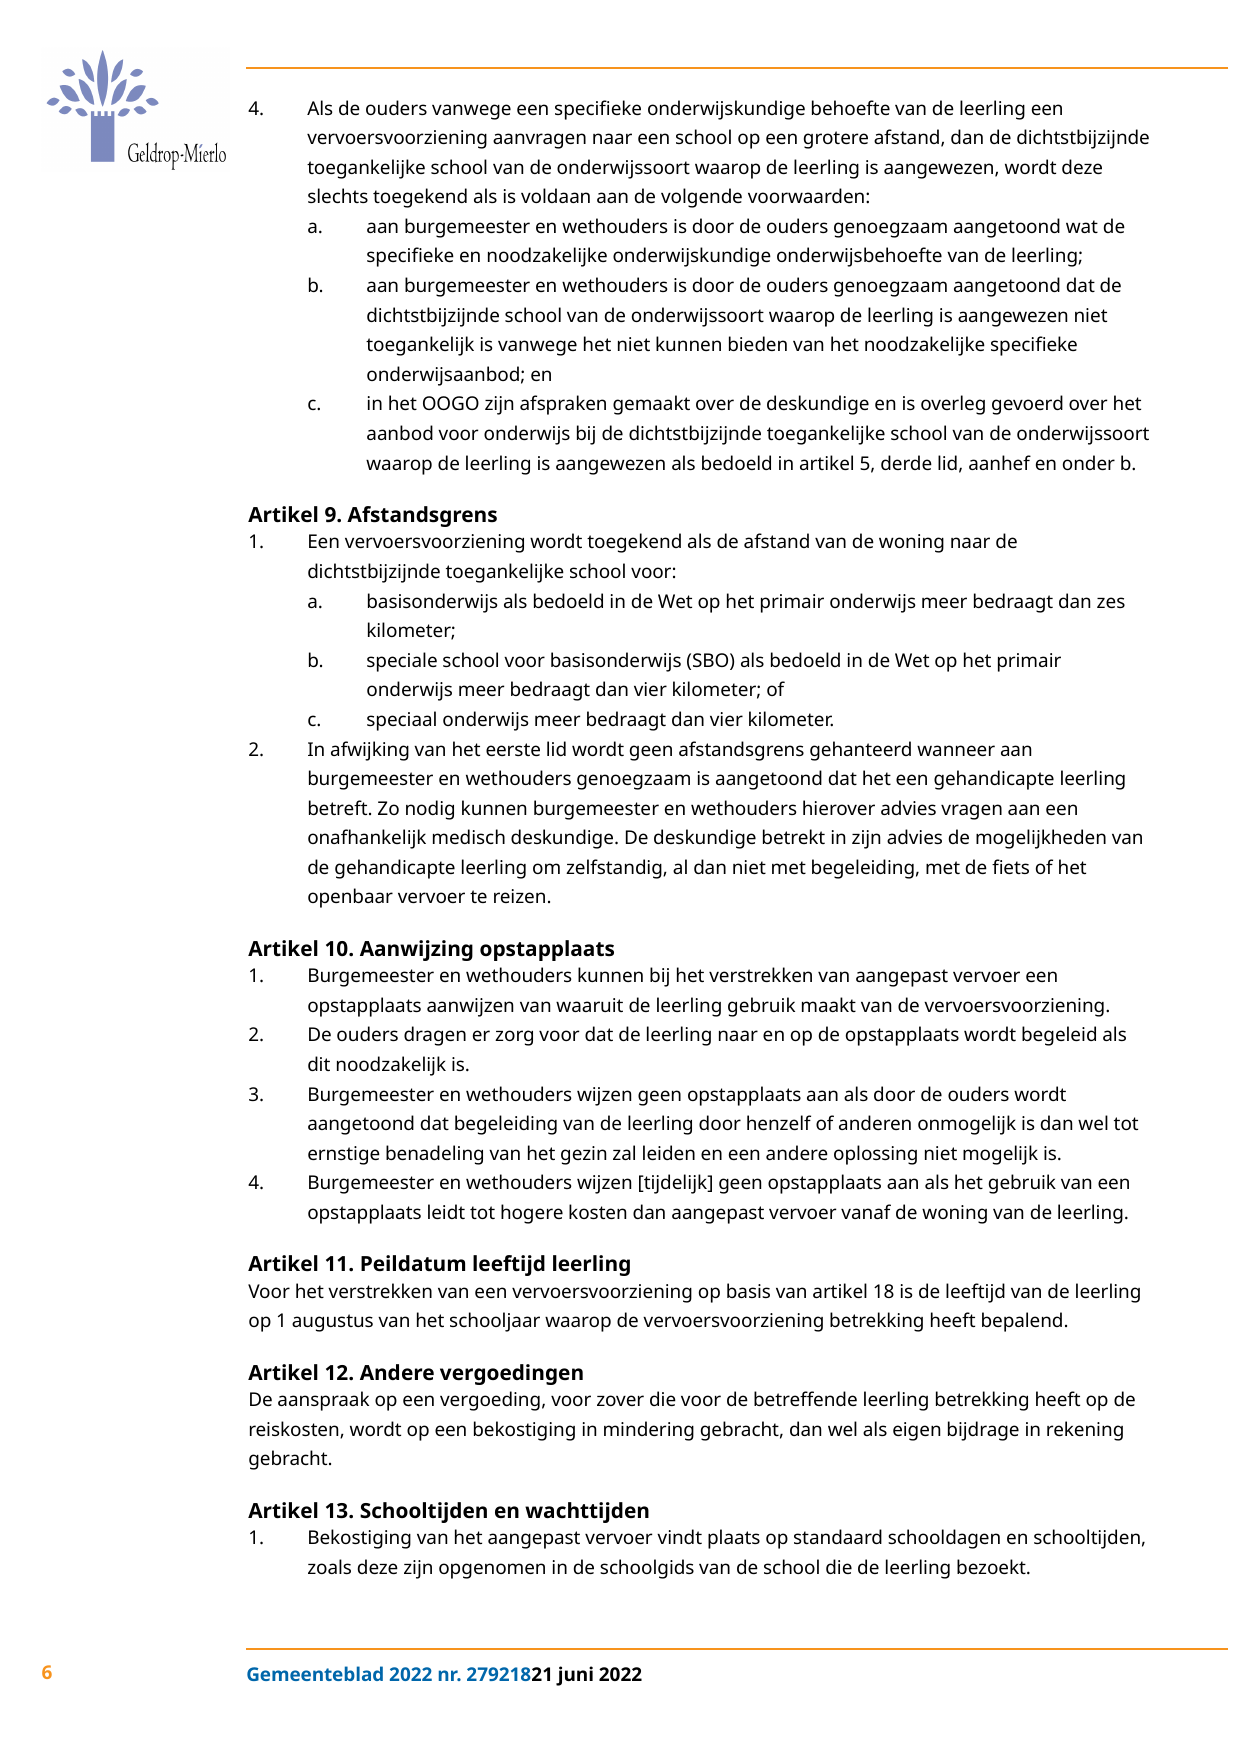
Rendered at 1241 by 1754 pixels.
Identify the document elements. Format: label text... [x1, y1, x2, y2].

list Een vervoersvoorziening wordt toegekend als de afstand van de woning naar de dichtstbijzijnde toegankelijke school voor: [248, 529, 1152, 584]
list speciale school voor basisonderwijs (SBO) als bedoeld in de Wet op het primair onderwijs meer bedraagt dan vier kilometer; of [307, 647, 1152, 702]
list aan burgemeester en wethouders is door de ouders genoegzaam aangetoond wat de specifieke en noodzakelijke onderwijskundige onderwijsbehoefte van de leerling; [307, 213, 1152, 268]
text Artikel 9. Afstandsgrens [248, 500, 1152, 529]
list aan burgemeester en wethouders is door de ouders genoegzaam aangetoond dat de dichtstbijzijnde school van de onderwijssoort waarop de leerling is aangewezen niet toegankelijk is vanwege het niet kunnen bieden van het noodzakelijke specifieke onderwijsaanbod; en [307, 272, 1152, 387]
text Artikel 13. Schooltijden en wachttijden [248, 1496, 1152, 1524]
list Burgemeester en wethouders wijzen geen opstapplaats aan als door de ouders wordt aangetoond dat begeleiding van de leerling door henzelf of anderen onmogelijk is dan wel tot ernstige benadeling van het gezin zal leiden en een andere oplossing niet mogelijk is. [248, 1081, 1152, 1166]
text Voor het verstrekken van een vervoersvoorziening op basis van artikel 18 is de leeftijd van de leerling op 1 augustus van het schooljaar waarop de vervoersvoorziening betrekking heeft bepalend. [248, 1278, 1152, 1333]
list In afwijking van het eerste lid wordt geen afstandsgrens gehanteerd wanneer aan burgemeester en wethouders genoegzaam is aangetoond dat het een gehandicapte leerling betreft. Zo nodig kunnen burgemeester en wethouders hierover advies vragen aan een onafhankelijk medisch deskundige. De deskundige betrekt in zijn advies de mogelijkheden van de gehandicapte leerling om zelfstandig, al dan niet met begeleiding, met de fiets of het openbaar vervoer te reizen. [248, 736, 1152, 909]
list Burgemeester en wethouders wijzen [tijdelijk] geen opstapplaats aan als het gebruik van een opstapplaats leidt tot hogere kosten dan aangepast vervoer vanaf de woning van de leerling. [248, 1169, 1152, 1225]
picture [41, 47, 231, 172]
list basisonderwijs als bedoeld in de Wet op het primair onderwijs meer bedraagt dan zes kilometer; [307, 588, 1152, 643]
text De aanspraak op een vergoeding, voor zover die voor de betreffende leerling betrekking heeft op de reiskosten, wordt op een bekostiging in mindering gebracht, dan wel als eigen bijdrage in rekening gebracht. [248, 1386, 1152, 1471]
text Artikel 12. Andere vergoedingen [248, 1358, 1152, 1386]
list De ouders dragen er zorg voor dat de leerling naar en op de opstapplaats wordt begeleid als dit noodzakelijk is. [248, 1022, 1152, 1077]
list Bekostiging van het aangepast vervoer vindt plaats op standaard schooldagen en schooltijden, zoals deze zijn opgenomen in de schoolgids van de school die de leerling bezoekt. [248, 1524, 1152, 1580]
list speciaal onderwijs meer bedraagt dan vier kilometer. [307, 706, 1152, 732]
list Burgemeester en wethouders kunnen bij het verstrekken van aangepast vervoer een opstapplaats aanwijzen van waaruit de leerling gebruik maakt van de vervoersvoorziening. [248, 962, 1152, 1018]
text Artikel 10. Aanwijzing opstapplaats [248, 934, 1152, 962]
list Als de ouders vanwege een specifieke onderwijskundige behoefte van de leerling een vervoersvoorziening aanvragen naar een school op een grotere afstand, dan de dichtstbijzijnde toegankelijke school van de onderwijssoort waarop de leerling is aangewezen, wordt deze slechts toegekend als is voldaan aan de volgende voorwaarden: [248, 95, 1152, 209]
list in het OOGO zijn afspraken gemaakt over de deskundige en is overleg gevoerd over het aanbod voor onderwijs bij de dichtstbijzijnde toegankelijke school van de onderwijssoort waarop de leerling is aangewezen als bedoeld in artikel 5, derde lid, aanhef en onder b. [307, 391, 1152, 476]
text Artikel 11. Peildatum leeftijd leerling [248, 1249, 1152, 1278]
